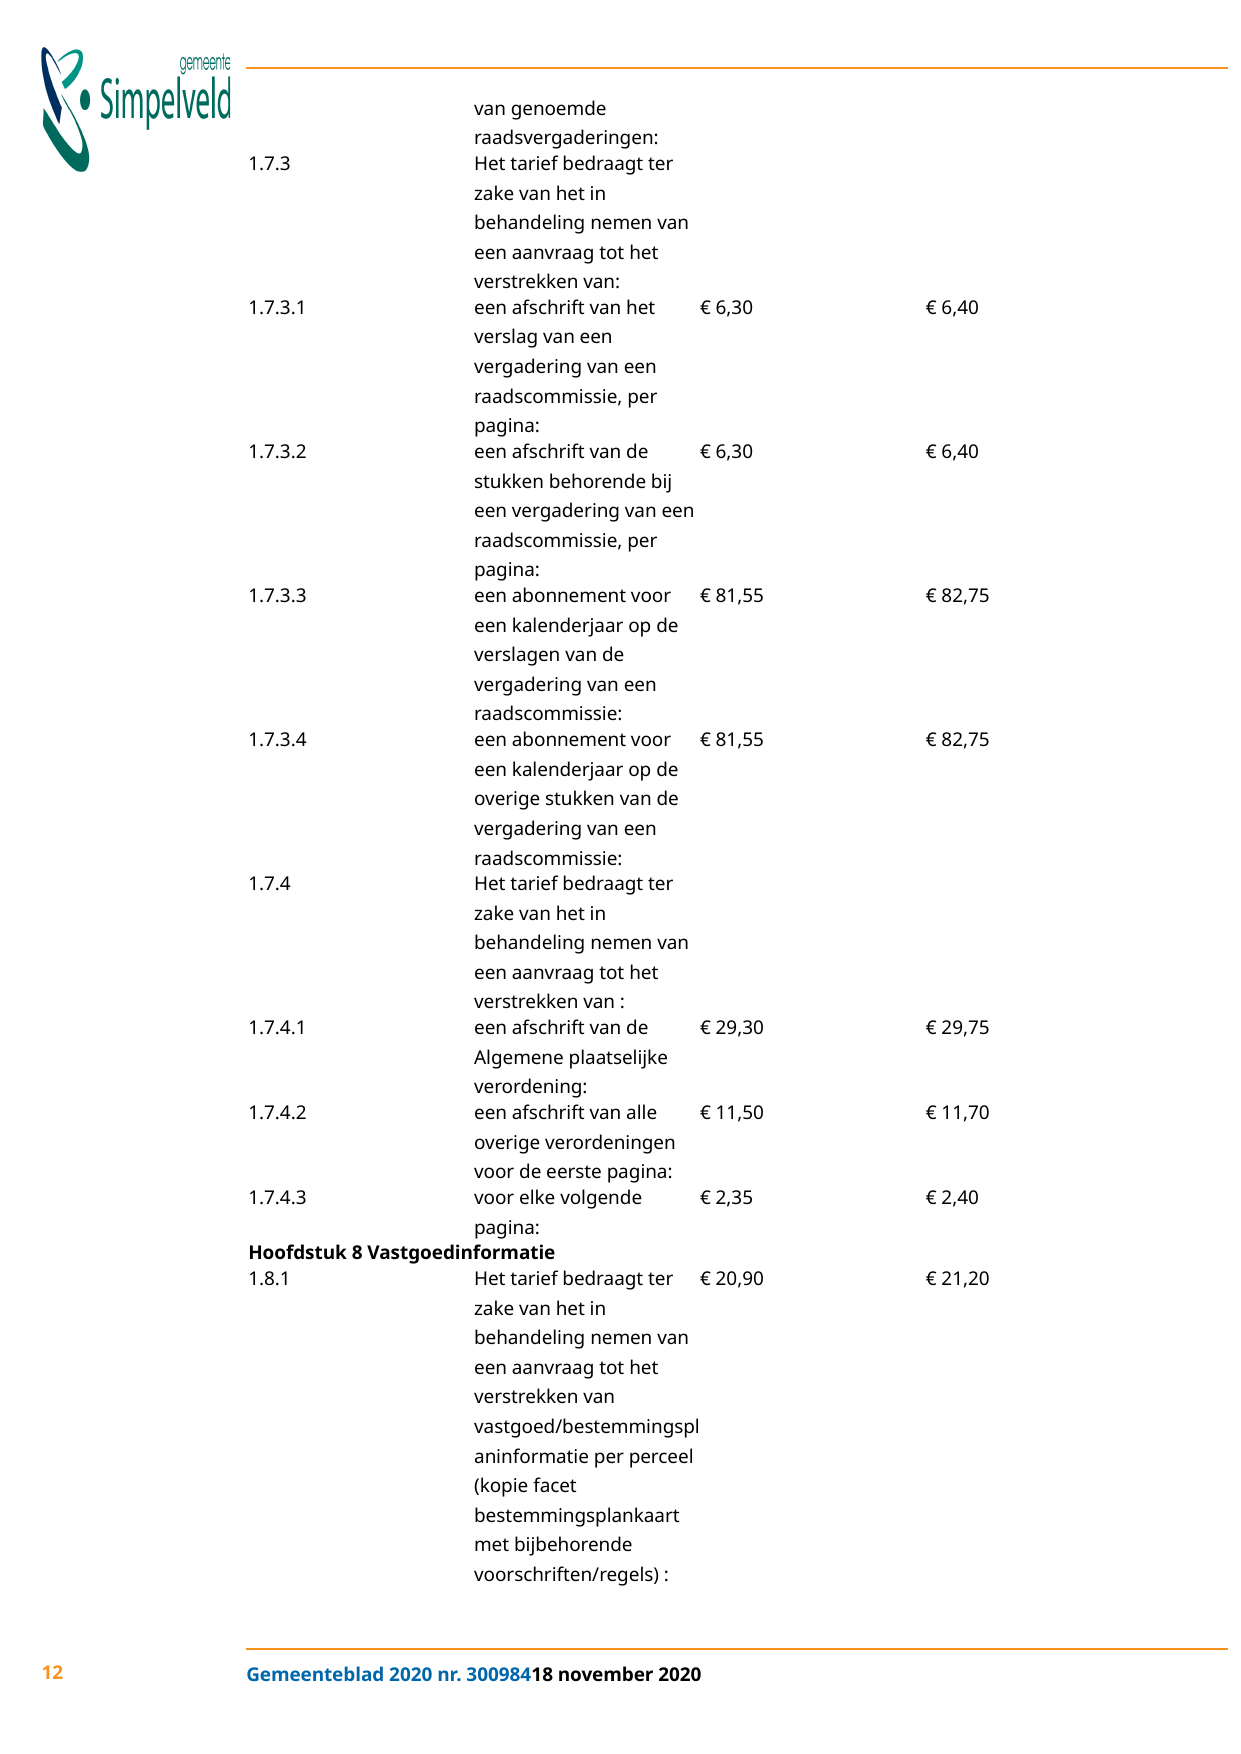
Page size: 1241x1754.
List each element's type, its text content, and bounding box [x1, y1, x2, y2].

table_cell [700, 870, 926, 1014]
table_cell 1.7.4.2 [248, 1099, 474, 1184]
table_cell € 21,20 [926, 1265, 1152, 1587]
table_cell een abonnement voor een kalenderjaar op de verslagen van de vergadering van een raadscommissie: [474, 582, 700, 726]
table_cell € 6,30 [700, 294, 926, 438]
table_cell € 82,75 [926, 726, 1152, 870]
table_cell 1.7.3 [248, 150, 474, 294]
table_cell 1.7.3.3 [248, 582, 474, 726]
table_cell € 29,30 [700, 1015, 926, 1099]
table_cell 1.7.3.4 [248, 726, 474, 870]
table_cell een afschrift van de stukken behorende bij een vergadering van een raadscommissie, per pagina: [474, 438, 700, 582]
table_cell € 6,40 [926, 438, 1152, 582]
table_cell Het tarief bedraagt ter zake van het in behandeling nemen van een aanvraag tot het verstrekken van vastgoed/bestemmingsplaninformatie per perceel (kopie facet bestemmingsplankaart met bijbehorende voorschriften/regels) : [474, 1265, 700, 1587]
table_cell 1.7.4.1 [248, 1015, 474, 1099]
table_cell [926, 95, 1152, 150]
table_cell een abonnement voor een kalenderjaar op de overige stukken van de vergadering van een raadscommissie: [474, 726, 700, 870]
table_cell € 20,90 [700, 1265, 926, 1587]
table_cell € 81,55 [700, 726, 926, 870]
table_cell [926, 870, 1152, 1014]
table_cell [700, 95, 926, 150]
table_cell Hoofdstuk 8 Vastgoedinformatie [248, 1240, 700, 1265]
table_cell [700, 1240, 926, 1265]
table_cell [926, 150, 1152, 294]
table_cell [926, 1240, 1152, 1265]
table_cell een afschrift van de Algemene plaatselijke verordening: [474, 1015, 700, 1099]
table_cell een afschrift van het verslag van een vergadering van een raadscommissie, per pagina: [474, 294, 700, 438]
table_cell een afschrift van alle overige verordeningen voor de eerste pagina: [474, 1099, 700, 1184]
table_cell € 2,40 [926, 1184, 1152, 1239]
table_cell 1.7.3.1 [248, 294, 474, 438]
table_cell voor elke volgende pagina: [474, 1184, 700, 1239]
table_cell Het tarief bedraagt ter zake van het in behandeling nemen van een aanvraag tot het verstrekken van : [474, 870, 700, 1014]
table_cell van genoemde raadsvergaderingen: [474, 95, 700, 150]
table_cell € 81,55 [700, 582, 926, 726]
table_cell [248, 95, 474, 150]
table_cell € 29,75 [926, 1015, 1152, 1099]
table_cell € 11,70 [926, 1099, 1152, 1184]
table_cell 1.7.4.3 [248, 1184, 474, 1239]
table_cell € 6,40 [926, 294, 1152, 438]
table_cell € 11,50 [700, 1099, 926, 1184]
picture [41, 47, 231, 172]
table_cell € 2,35 [700, 1184, 926, 1239]
table_cell [700, 150, 926, 294]
table_cell 1.7.3.2 [248, 438, 474, 582]
table_cell Het tarief bedraagt ter zake van het in behandeling nemen van een aanvraag tot het verstrekken van: [474, 150, 700, 294]
table_cell 1.8.1 [248, 1265, 474, 1587]
table_cell € 6,30 [700, 438, 926, 582]
table_cell € 82,75 [926, 582, 1152, 726]
table_cell 1.7.4 [248, 870, 474, 1014]
